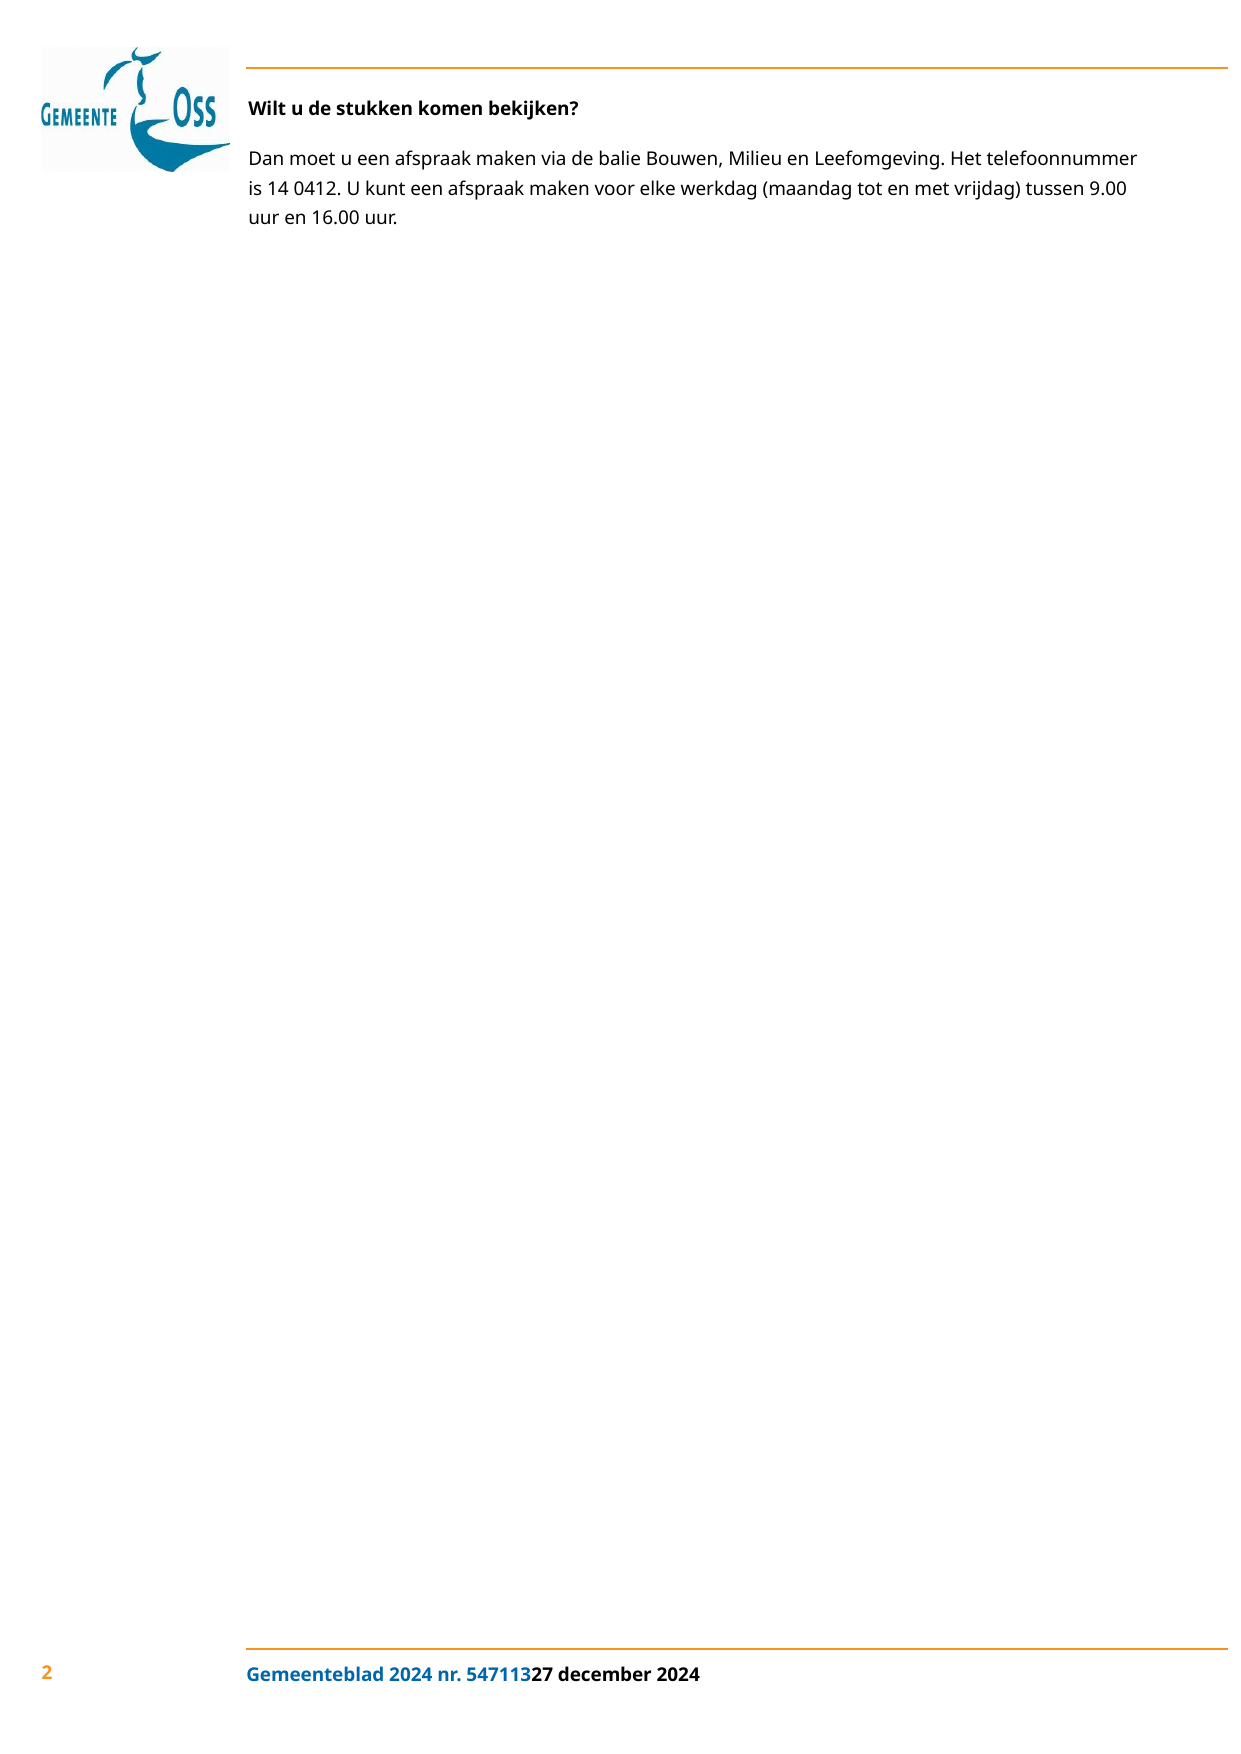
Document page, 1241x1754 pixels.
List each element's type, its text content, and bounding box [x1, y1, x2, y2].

text Wilt u de stukken komen bekijken? [248, 95, 1152, 121]
text Dan moet u een afspraak maken via de balie Bouwen, Milieu en Leefomgeving. Het telefoonnummer is 14 0412. U kunt een afspraak maken voor elke werkdag (maandag tot en met vrijdag) tussen 9.00 uur en 16.00 uur. [248, 145, 1152, 230]
picture [41, 47, 231, 172]
